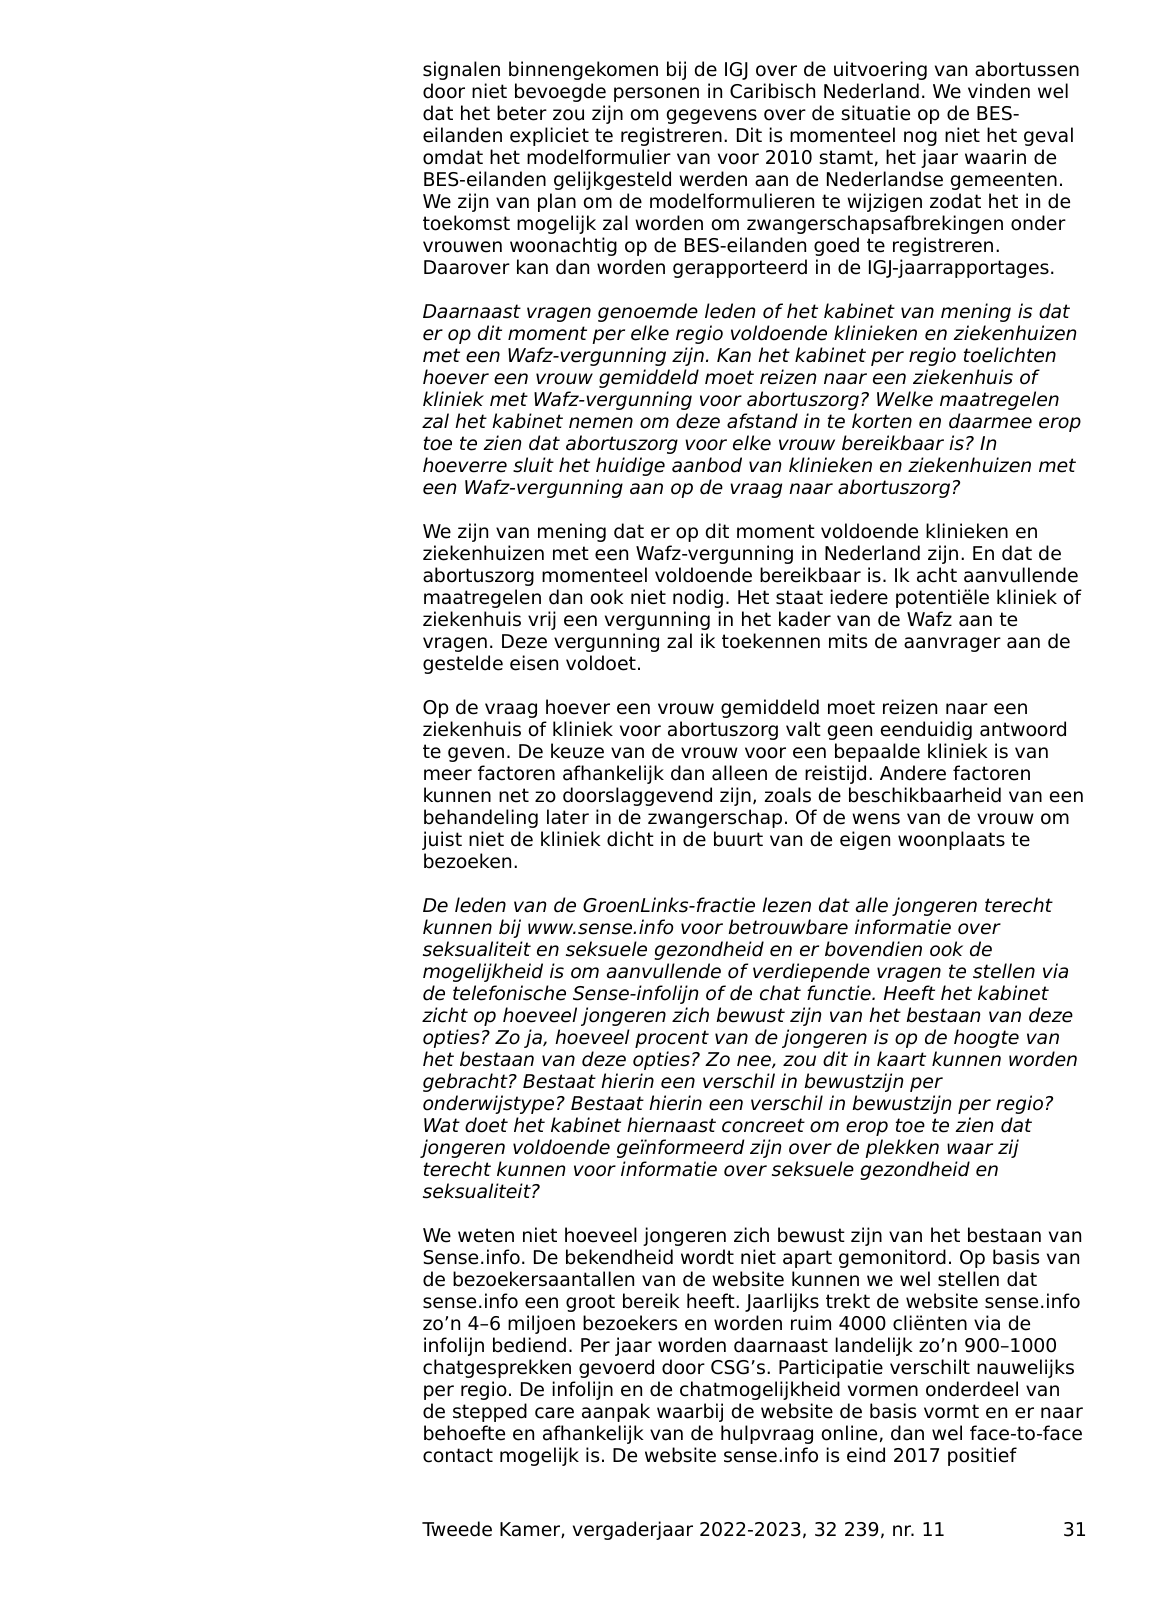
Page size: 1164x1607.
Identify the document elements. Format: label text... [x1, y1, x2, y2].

text Daarnaast vragen genoemde leden of het kabinet van mening is dat er op dit moment per elke regio voldoende klinieken en ziekenhuizen met een Wafz-vergunning zijn. Kan het kabinet per regio toelichten hoever een vrouw gemiddeld moet reizen naar een ziekenhuis of kliniek met Wafz-vergunning voor abortuszorg? Welke maatregelen zal het kabinet nemen om deze afstand in te korten en daarmee erop toe te zien dat abortuszorg voor elke vrouw bereikbaar is? In hoeverre sluit het huidige aanbod van klinieken en ziekenhuizen met een Wafz-vergunning aan op de vraag naar abortuszorg? [422, 301, 1087, 499]
text De leden van de GroenLinks-fractie lezen dat alle jongeren terecht kunnen bij www.sense.info voor betrouwbare informatie over seksualiteit en seksuele gezondheid en er bovendien ook de mogelijkheid is om aanvullende of verdiepende vragen te stellen via de telefonische Sense-infolijn of de chat functie. Heeft het kabinet zicht op hoeveel jongeren zich bewust zijn van het bestaan van deze opties? Zo ja, hoeveel procent van de jongeren is op de hoogte van het bestaan van deze opties? Zo nee, zou dit in kaart kunnen worden gebracht? Bestaat hierin een verschil in bewustzijn per onderwijstype? Bestaat hierin een verschil in bewustzijn per regio? Wat doet het kabinet hiernaast concreet om erop toe te zien dat jongeren voldoende geïnformeerd zijn over de plekken waar zij terecht kunnen voor informatie over seksuele gezondheid en seksualiteit? [422, 895, 1087, 1203]
text We weten niet hoeveel jongeren zich bewust zijn van het bestaan van Sense.info. De bekendheid wordt niet apart gemonitord. Op basis van de bezoekersaantallen van de website kunnen we wel stellen dat sense.info een groot bereik heeft. Jaarlijks trekt de website sense.info zo’n 4–6 miljoen bezoekers en worden ruim 4000 cliënten via de infolijn bediend. Per jaar worden daarnaast landelijk zo’n 900–1000 chatgesprekken gevoerd door CSG’s. Participatie verschilt nauwelijks per regio. De infolijn en de chatmogelijkheid vormen onderdeel van de stepped care aanpak waarbij de website de basis vormt en er naar behoefte en afhankelijk van de hulpvraag online, dan wel face-to-face contact mogelijk is. De website sense.info is eind 2017 positief [422, 1225, 1087, 1467]
text Op de vraag hoever een vrouw gemiddeld moet reizen naar een ziekenhuis of kliniek voor abortuszorg valt geen eenduidig antwoord te geven. De keuze van de vrouw voor een bepaalde kliniek is van meer factoren afhankelijk dan alleen de reistijd. Andere factoren kunnen net zo doorslaggevend zijn, zoals de beschikbaarheid van een behandeling later in de zwangerschap. Of de wens van de vrouw om juist niet de kliniek dicht in de buurt van de eigen woonplaats te bezoeken. [422, 697, 1087, 873]
text signalen binnengekomen bij de IGJ over de uitvoering van abortussen door niet bevoegde personen in Caribisch Nederland. We vinden wel dat het beter zou zijn om gegevens over de situatie op de BES-eilanden expliciet te registreren. Dit is momenteel nog niet het geval omdat het modelformulier van voor 2010 stamt, het jaar waarin de BES-eilanden gelijkgesteld werden aan de Nederlandse gemeenten. We zijn van plan om de modelformulieren te wijzigen zodat het in de toekomst mogelijk zal worden om zwangerschapsafbrekingen onder vrouwen woonachtig op de BES-eilanden goed te registreren. Daarover kan dan worden gerapporteerd in de IGJ-jaarrapportages. [422, 59, 1087, 279]
text We zijn van mening dat er op dit moment voldoende klinieken en ziekenhuizen met een Wafz-vergunning in Nederland zijn. En dat de abortuszorg momenteel voldoende bereikbaar is. Ik acht aanvullende maatregelen dan ook niet nodig. Het staat iedere potentiële kliniek of ziekenhuis vrij een vergunning in het kader van de Wafz aan te vragen. Deze vergunning zal ik toekennen mits de aanvrager aan de gestelde eisen voldoet. [422, 521, 1087, 675]
